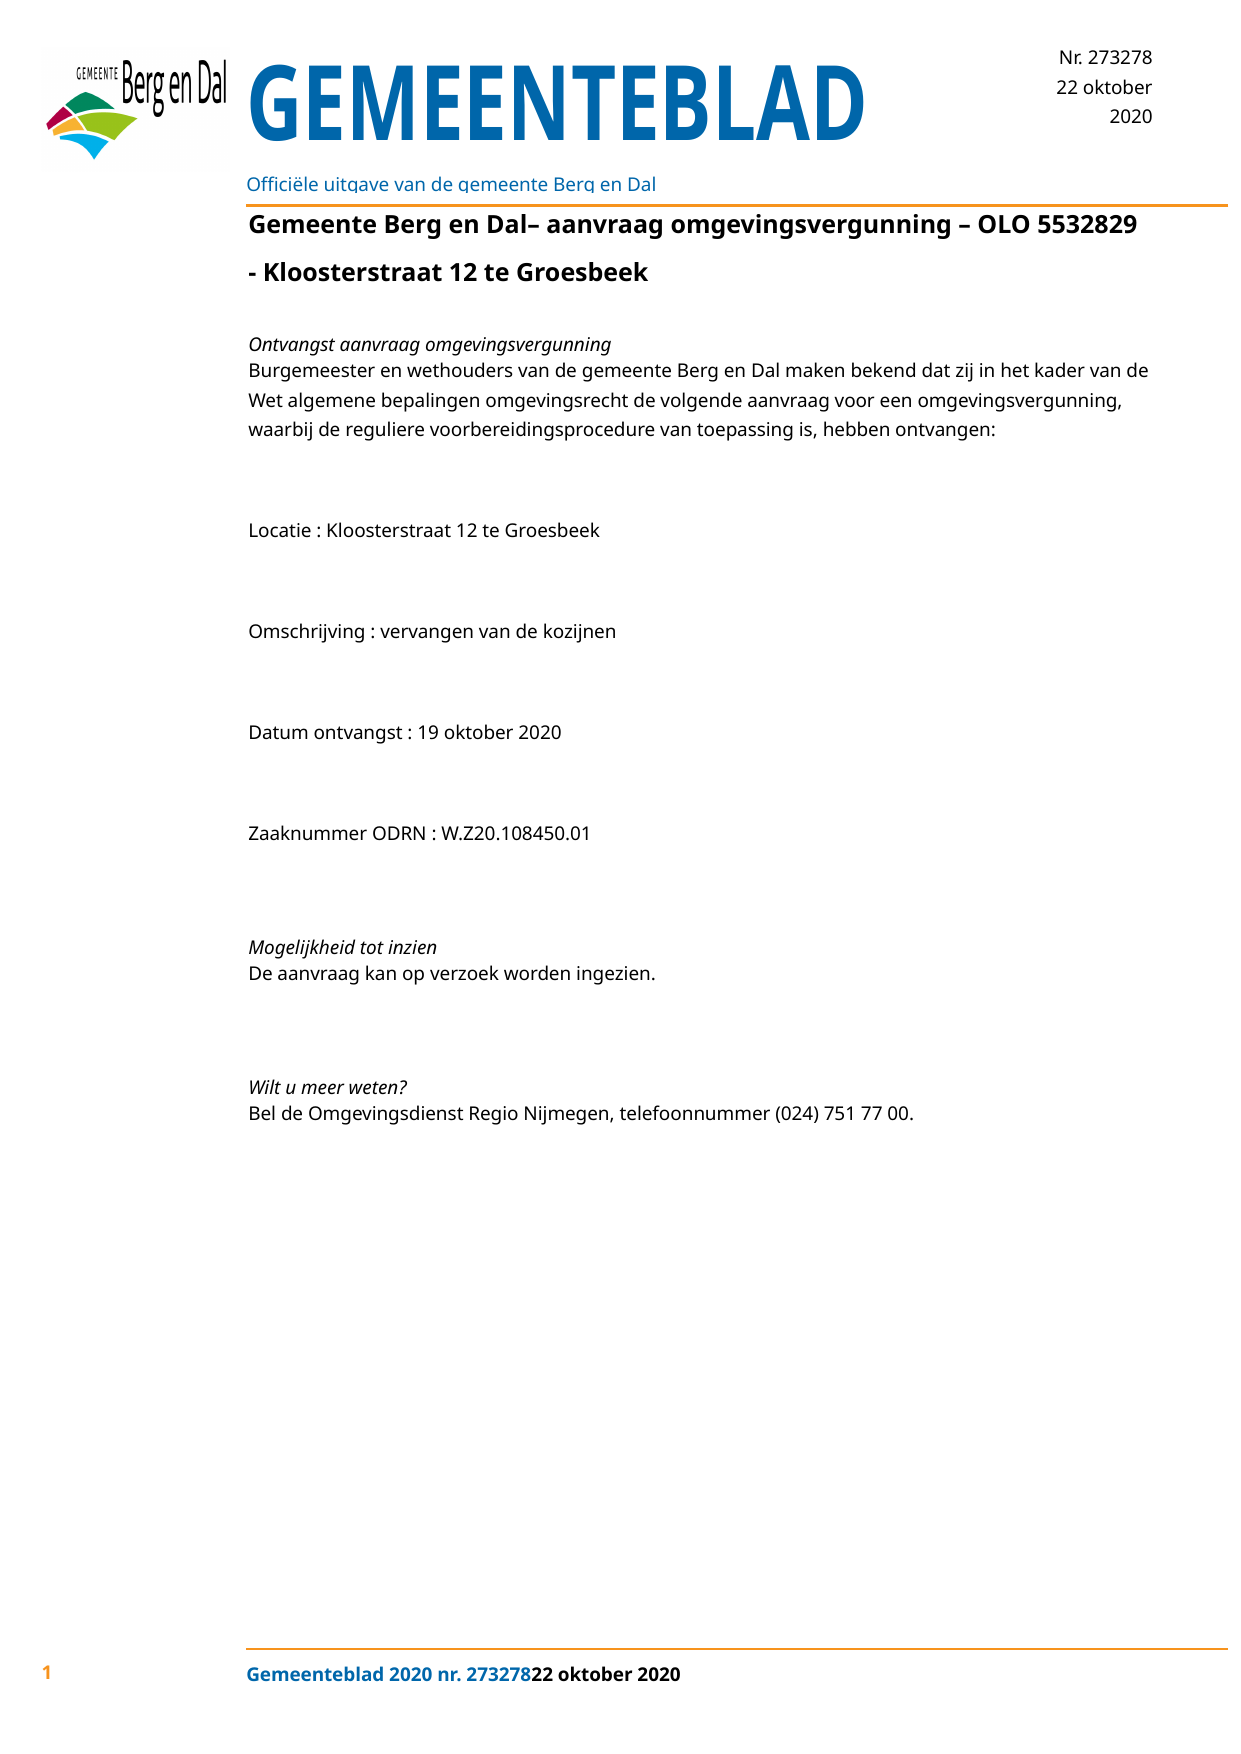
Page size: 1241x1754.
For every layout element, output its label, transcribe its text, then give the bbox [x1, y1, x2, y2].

text Bel de Omgevingsdienst Regio Nijmegen, telefoonnummer (024) 751 77 00. [248, 1100, 1152, 1126]
text Mogelijkheid tot inzien [248, 934, 1152, 960]
picture [41, 47, 231, 172]
text Ontvangst aanvraag omgevingsvergunning [248, 331, 1152, 357]
text Burgemeester en wethouders van de gemeente Berg en Dal maken bekend dat zij in het kader van de Wet algemene bepalingen omgevingsrecht de volgende aanvraag voor een omgevingsvergunning, waarbij de reguliere voorbereidingsprocedure van toepassing is, hebben ontvangen: [248, 357, 1152, 442]
text Zaaknummer ODRN : W.Z20.108450.01 [248, 820, 1152, 845]
text Datum ontvangst : 19 oktober 2020 [248, 719, 1152, 744]
text De aanvraag kan op verzoek worden ingezien. [248, 960, 1152, 986]
text Omschrijving : vervangen van de kozijnen [248, 618, 1152, 644]
text Locatie : Kloosterstraat 12 te Groesbeek [248, 517, 1152, 543]
text Gemeente Berg en Dal– aanvraag omgevingsvergunning – OLO 5532829 - Kloosterstraat 12 te Groesbeek [248, 207, 1152, 288]
text Wilt u meer weten? [248, 1074, 1152, 1100]
